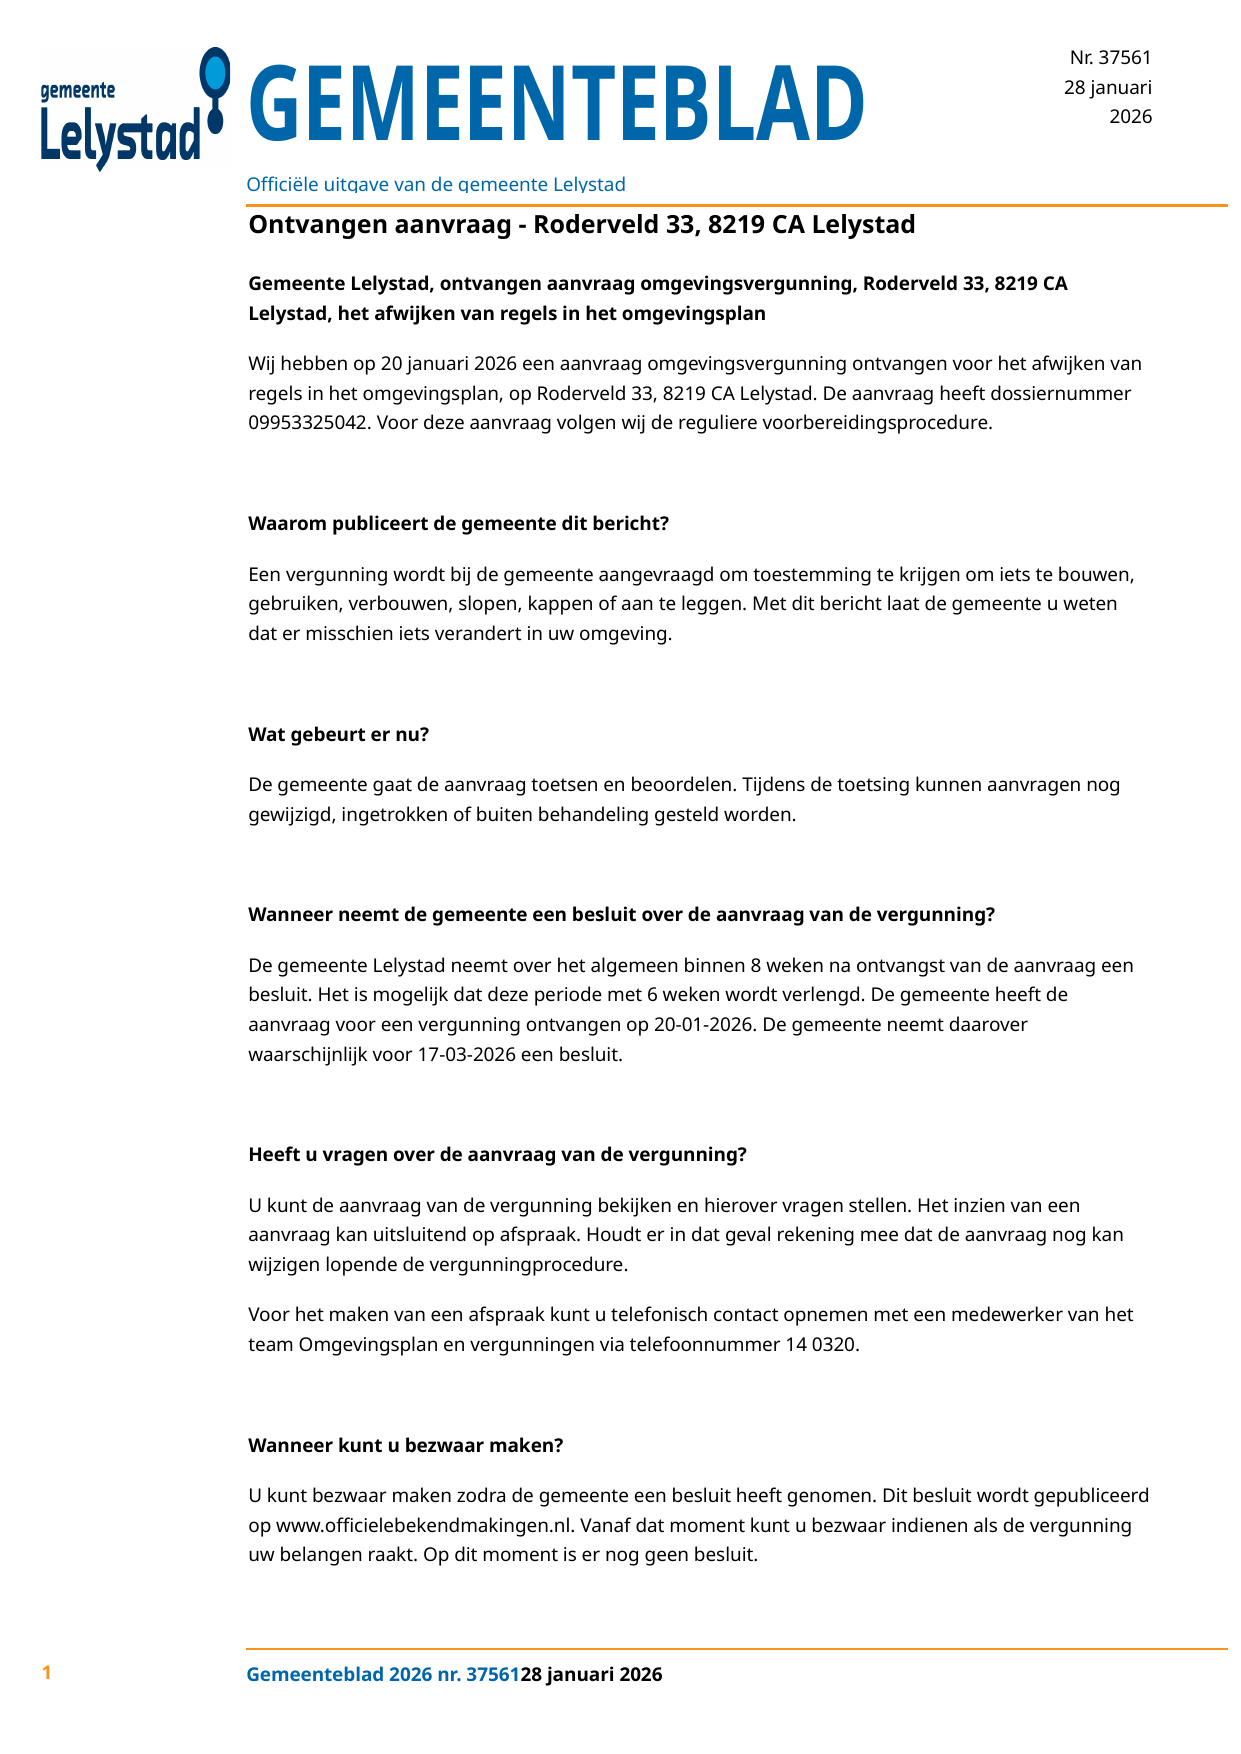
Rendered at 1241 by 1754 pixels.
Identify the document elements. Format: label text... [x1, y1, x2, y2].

text U kunt de aanvraag van de vergunning bekijken en hierover vragen stellen. Het inzien van een aanvraag kan uitsluitend op afspraak. Houdt er in dat geval rekening mee dat de aanvraag nog kan wijzigen lopende de vergunningprocedure. [248, 1192, 1152, 1277]
text Ontvangen aanvraag - Roderveld 33, 8219 CA Lelystad [248, 207, 1152, 241]
text Wanneer kunt u bezwaar maken? [248, 1432, 1152, 1458]
picture [41, 47, 231, 172]
text Waarom publiceert de gemeente dit bericht? [248, 510, 1152, 536]
text Heeft u vragen over de aanvraag van de vergunning? [248, 1142, 1152, 1167]
text De gemeente Lelystad neemt over het algemeen binnen 8 weken na ontvangst van de aanvraag een besluit. Het is mogelijk dat deze periode met 6 weken wordt verlengd. De gemeente heeft de aanvraag voor een vergunning ontvangen op 20-01-2026. De gemeente neemt daarover waarschijnlijk voor 17-03-2026 een besluit. [248, 952, 1152, 1066]
text De gemeente gaat de aanvraag toetsen en beoordelen. Tijdens de toetsing kunnen aanvragen nog gewijzigd, ingetrokken of buiten behandeling gesteld worden. [248, 771, 1152, 826]
text Wij hebben op 20 januari 2026 een aanvraag omgevingsvergunning ontvangen voor het afwijken van regels in het omgevingsplan, op Roderveld 33, 8219 CA Lelystad. De aanvraag heeft dossiernummer 09953325042. Voor deze aanvraag volgen wij de reguliere voorbereidingsprocedure. [248, 350, 1152, 435]
text Een vergunning wordt bij de gemeente aangevraagd om toestemming te krijgen om iets te bouwen, gebruiken, verbouwen, slopen, kappen of aan te leggen. Met dit bericht laat de gemeente u weten dat er misschien iets verandert in uw omgeving. [248, 561, 1152, 646]
text Wat gebeurt er nu? [248, 721, 1152, 746]
text U kunt bezwaar maken zodra de gemeente een besluit heeft genomen. Dit besluit wordt gepubliceerd op www.officielebekendmakingen.nl. Vanaf dat moment kunt u bezwaar indienen als de vergunning uw belangen raakt. Op dit moment is er nog geen besluit. [248, 1482, 1152, 1567]
text Voor het maken van een afspraak kunt u telefonisch contact opnemen met een medewerker van het team Omgevingsplan en vergunningen via telefoonnummer 14 0320. [248, 1302, 1152, 1357]
text Gemeente Lelystad, ontvangen aanvraag omgevingsvergunning, Roderveld 33, 8219 CA Lelystad, het afwijken van regels in het omgevingsplan [248, 270, 1152, 326]
text Wanneer neemt de gemeente een besluit over de aanvraag van de vergunning? [248, 902, 1152, 927]
